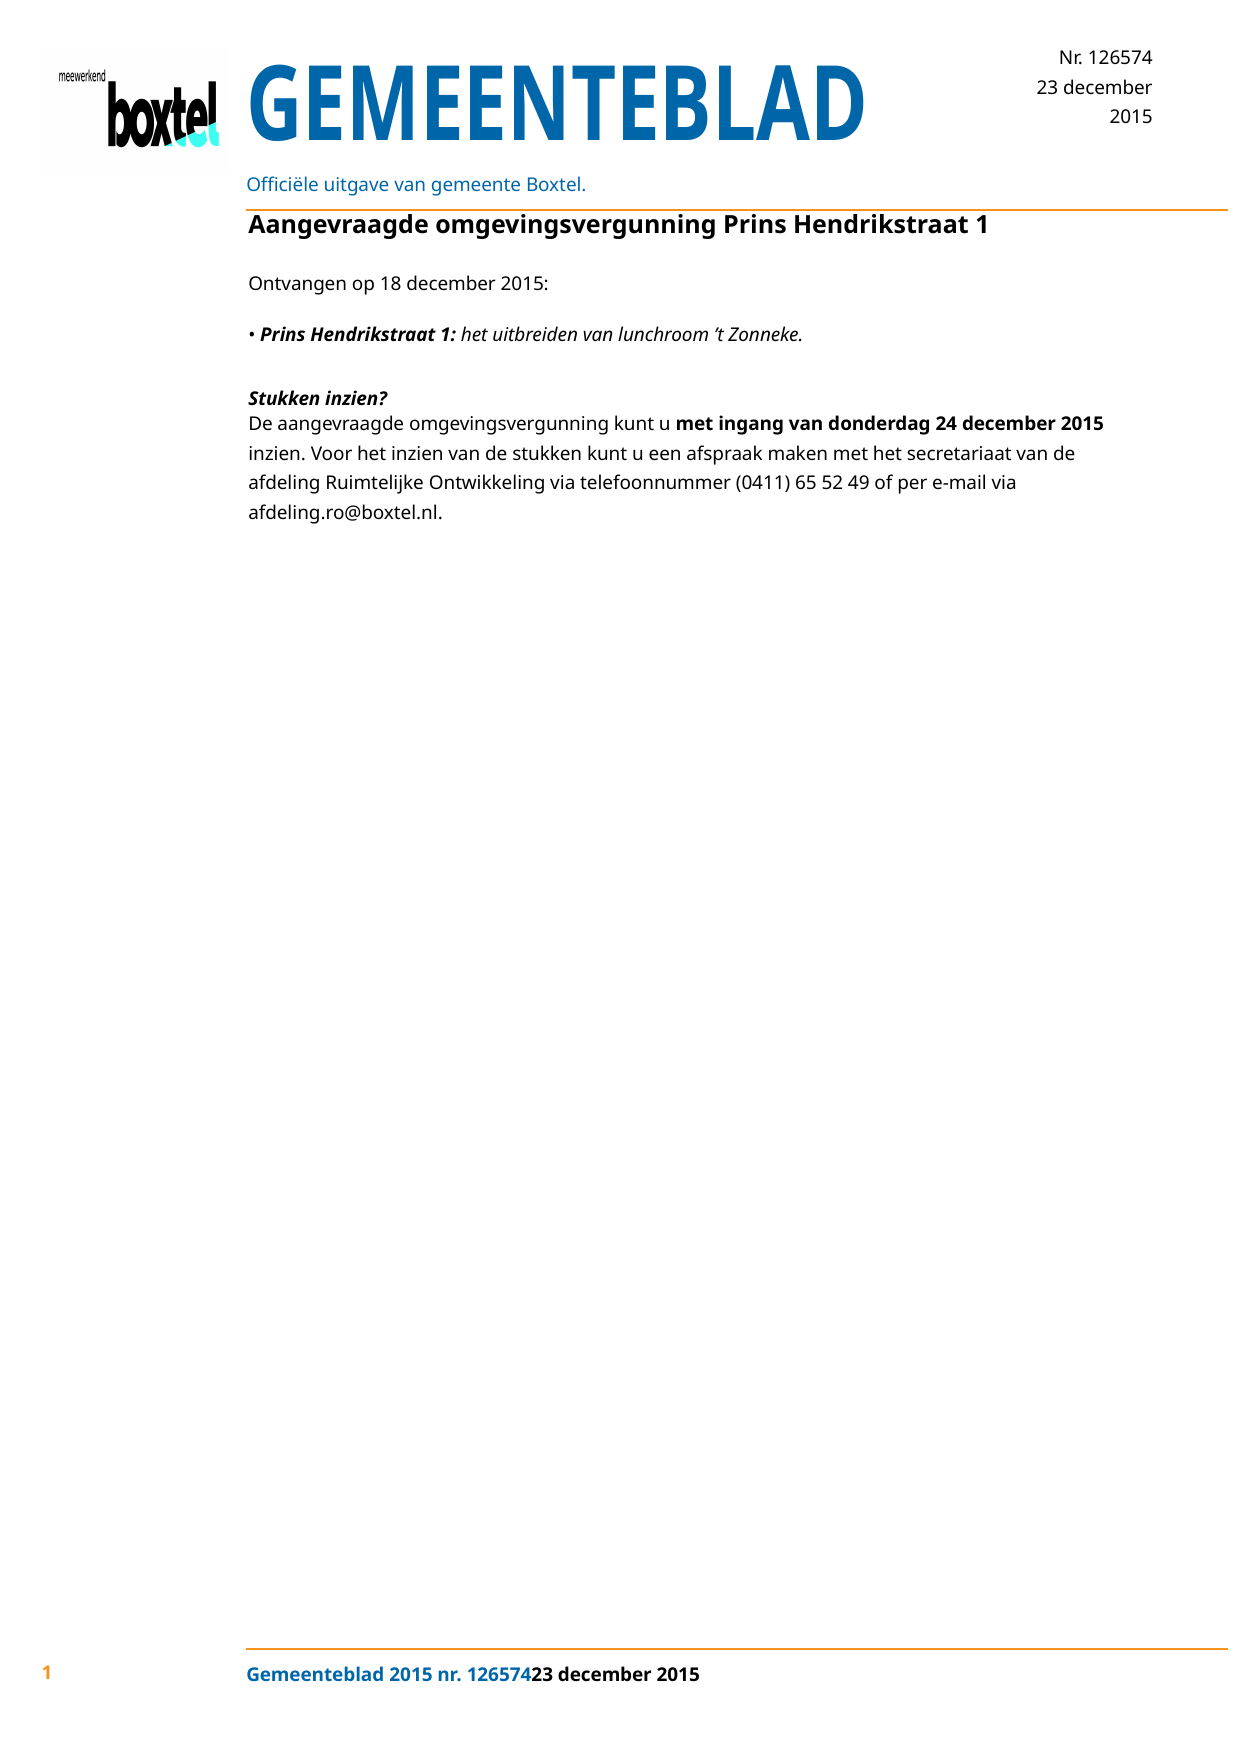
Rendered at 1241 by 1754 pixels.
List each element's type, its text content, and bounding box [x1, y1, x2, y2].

text De aangevraagde omgevingsvergunning kunt u met ingang van donderdag 24 december 2015 inzien. Voor het inzien van de stukken kunt u een afspraak maken met het secretariaat van de afdeling Ruimtelijke Ontwikkeling via telefoonnummer (0411) 65 52 49 of per e-mail via afdeling.ro@boxtel.nl. [248, 410, 1152, 525]
text Ontvangen op 18 december 2015: [248, 270, 1152, 296]
picture [41, 47, 231, 172]
text Stukken inzien? [248, 385, 1152, 410]
text • Prins Hendrikstraat 1: het uitbreiden van lunchroom ’t Zonneke. [248, 321, 1152, 346]
text Aangevraagde omgevingsvergunning Prins Hendrikstraat 1 [248, 211, 1152, 241]
